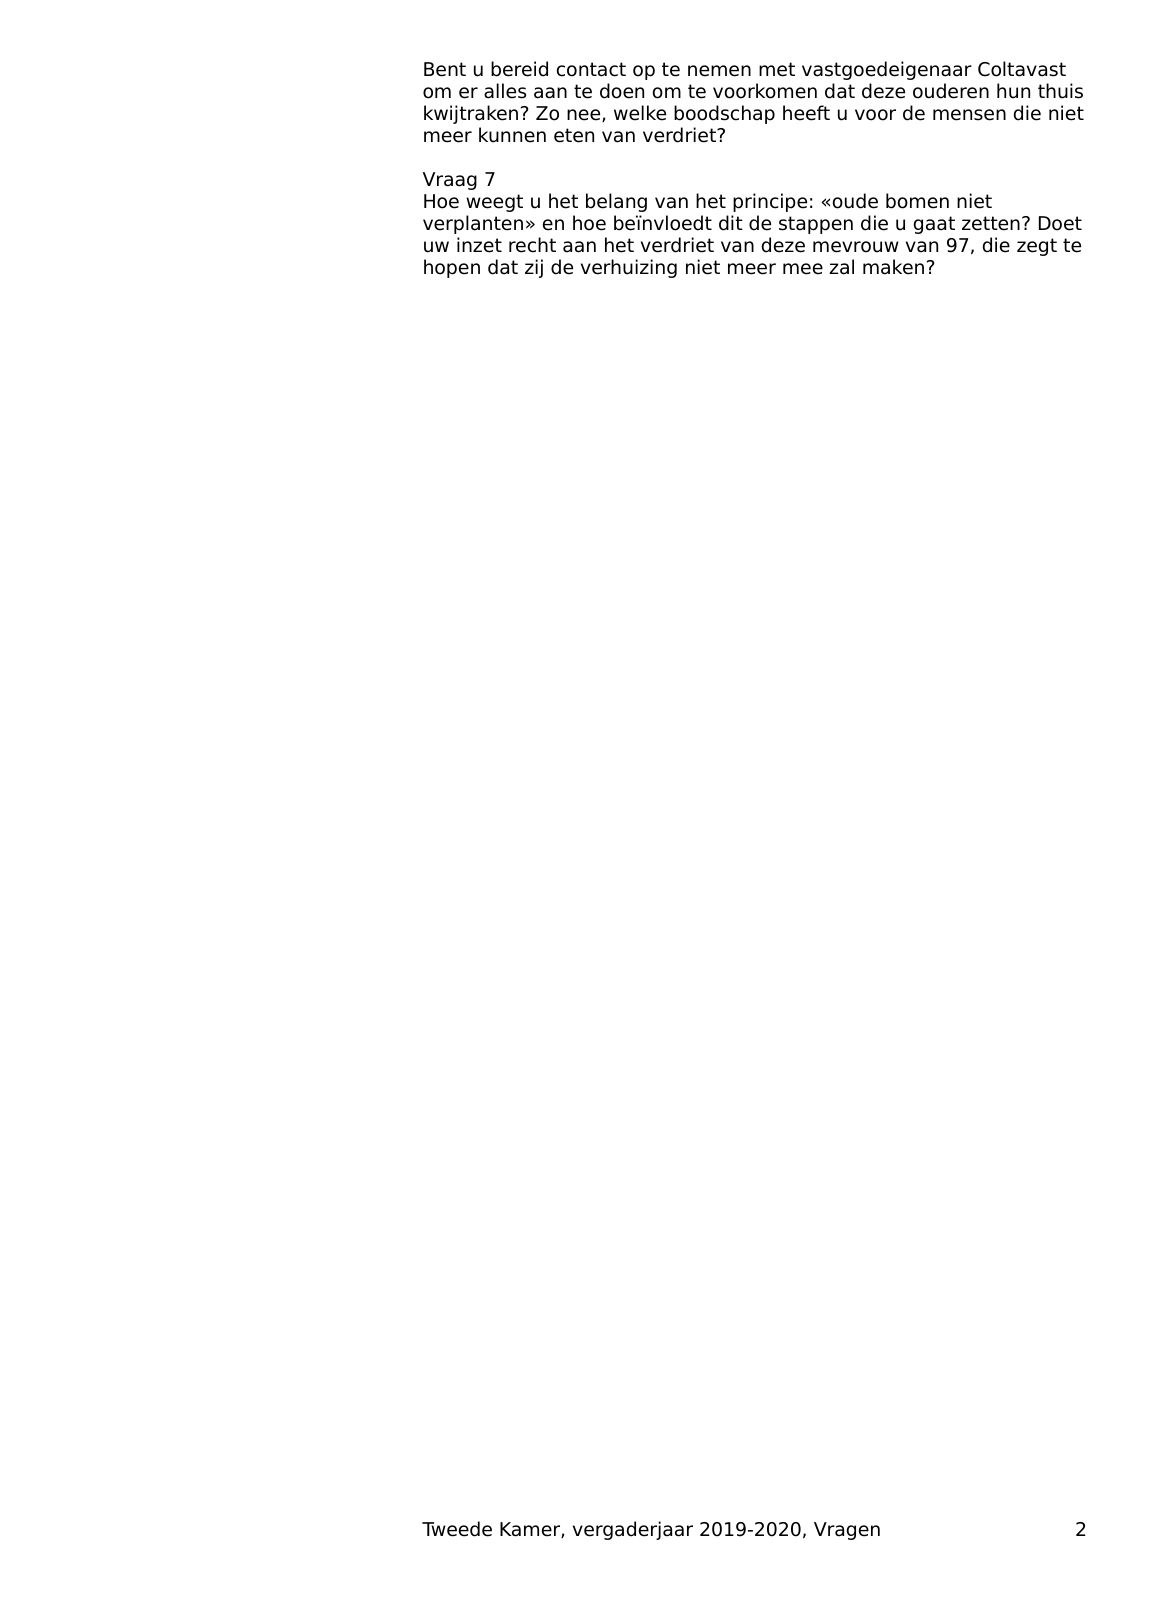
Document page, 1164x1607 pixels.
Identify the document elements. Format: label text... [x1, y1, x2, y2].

text Bent u bereid contact op te nemen met vastgoedeigenaar Coltavast om er alles aan te doen om te voorkomen dat deze ouderen hun thuis kwijtraken? Zo nee, welke boodschap heeft u voor de mensen die niet meer kunnen eten van verdriet? [422, 59, 1087, 147]
text Vraag 7 [422, 169, 1087, 191]
text Hoe weegt u het belang van het principe: «oude bomen niet verplanten» en hoe beïnvloedt dit de stappen die u gaat zetten? Doet uw inzet recht aan het verdriet van deze mevrouw van 97, die zegt te hopen dat zij de verhuizing niet meer mee zal maken? [422, 191, 1087, 279]
